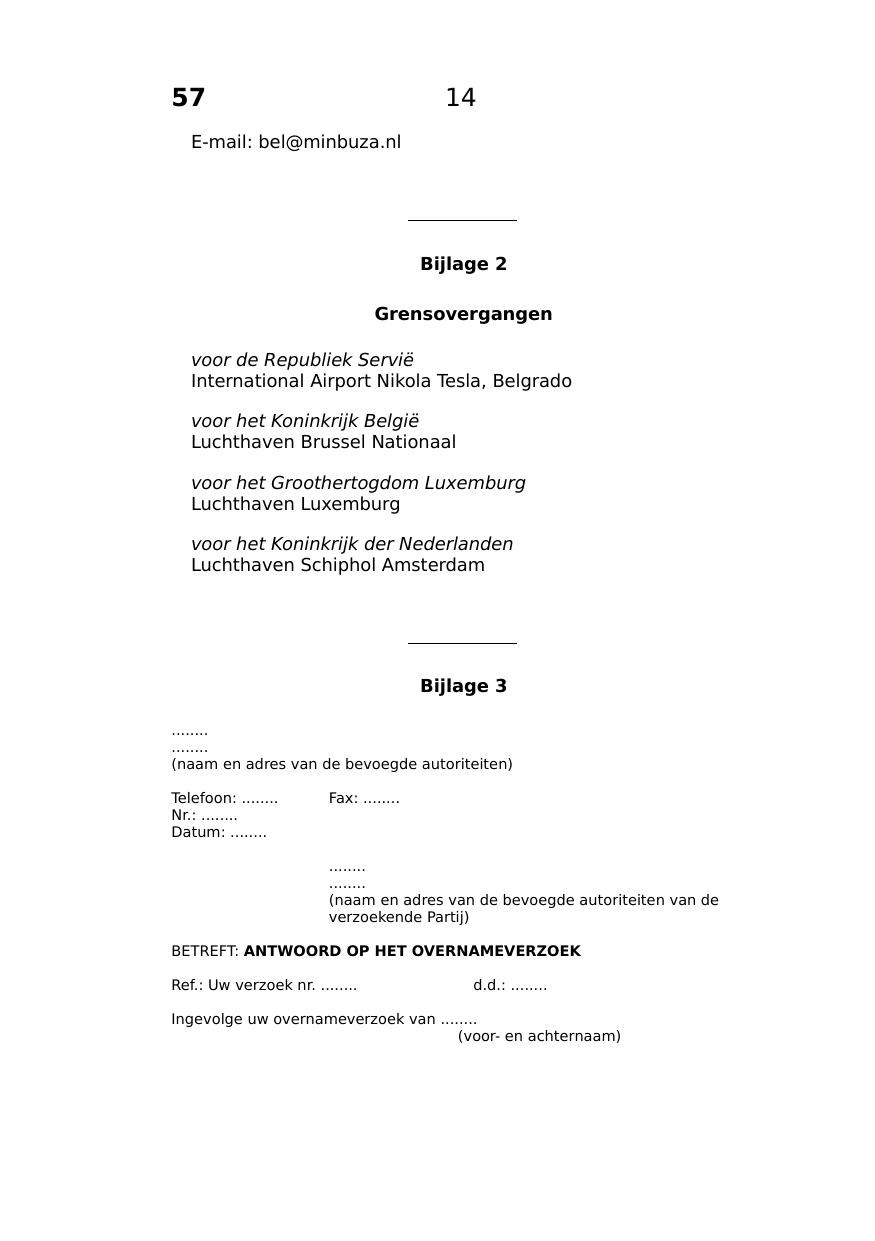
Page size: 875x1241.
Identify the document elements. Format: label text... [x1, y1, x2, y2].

table_cell [467, 773, 611, 790]
table_cell (naam en adres van de bevoegde autoriteiten van de verzoekende Partij) [323, 892, 756, 926]
table_cell [323, 841, 467, 858]
table_cell (voor- en achternaam) [323, 1028, 756, 1045]
table_cell [171, 858, 323, 875]
subtitle Grensovergangen [171, 304, 756, 325]
table_cell [467, 994, 611, 1011]
table_cell d.d.: ........ [467, 977, 756, 994]
table_cell [171, 994, 323, 1011]
text voor het Koninkrijk der Nederlanden [171, 534, 756, 555]
table_cell [467, 926, 611, 943]
table_cell ........ [323, 875, 756, 892]
text voor de Republiek Servië [171, 350, 756, 371]
table_cell [611, 994, 756, 1011]
table_cell [467, 824, 611, 841]
table_cell Ingevolge uw overnameverzoek van ........ [171, 1011, 756, 1028]
table_cell Fax: ........ [323, 790, 467, 807]
table_cell [611, 926, 756, 943]
table_cell Nr.: ........ [171, 807, 467, 824]
subtitle Bijlage 2 [171, 253, 756, 274]
table_cell [171, 892, 323, 926]
table_cell Telefoon: ........ [171, 790, 323, 807]
table_cell [323, 773, 467, 790]
table_cell [611, 841, 756, 858]
table_cell BETREFT: ANTWOORD OP HET OVERNAMEVERZOEK [171, 943, 756, 960]
table_cell [611, 773, 756, 790]
table_cell [467, 790, 756, 807]
subtitle Bijlage 3 [171, 676, 756, 697]
text Luchthaven Brussel Nationaal [171, 432, 756, 453]
table_cell [171, 773, 323, 790]
text Luchthaven Luxemburg [171, 493, 756, 514]
table_cell [611, 960, 756, 977]
table_cell ........ [171, 739, 756, 756]
text Luchthaven Schiphol Amsterdam [171, 555, 756, 576]
table_cell [467, 841, 611, 858]
table_cell [171, 1028, 323, 1045]
table_cell ........ [323, 858, 756, 875]
table_cell [467, 807, 611, 824]
text International Airport Nikola Tesla, Belgrado [171, 371, 756, 391]
table_cell [171, 875, 323, 892]
table_cell [323, 994, 467, 1011]
table_cell [611, 824, 756, 841]
table_cell [611, 807, 756, 824]
table_cell (naam en adres van de bevoegde autoriteiten) [171, 756, 756, 773]
table_header ........ [171, 722, 756, 739]
table_cell [323, 960, 467, 977]
table_cell [171, 960, 323, 977]
text voor het Koninkrijk België [171, 411, 756, 432]
table_cell [467, 960, 611, 977]
table_cell [323, 926, 467, 943]
table_cell Ref.: Uw verzoek nr. ........ [171, 977, 467, 994]
table_cell [171, 926, 323, 943]
table_cell Datum: ........ [171, 824, 467, 841]
table_cell [171, 841, 323, 858]
text E-mail: bel@minbuza.nl [171, 132, 756, 153]
text voor het Groothertogdom Luxemburg [171, 473, 756, 493]
